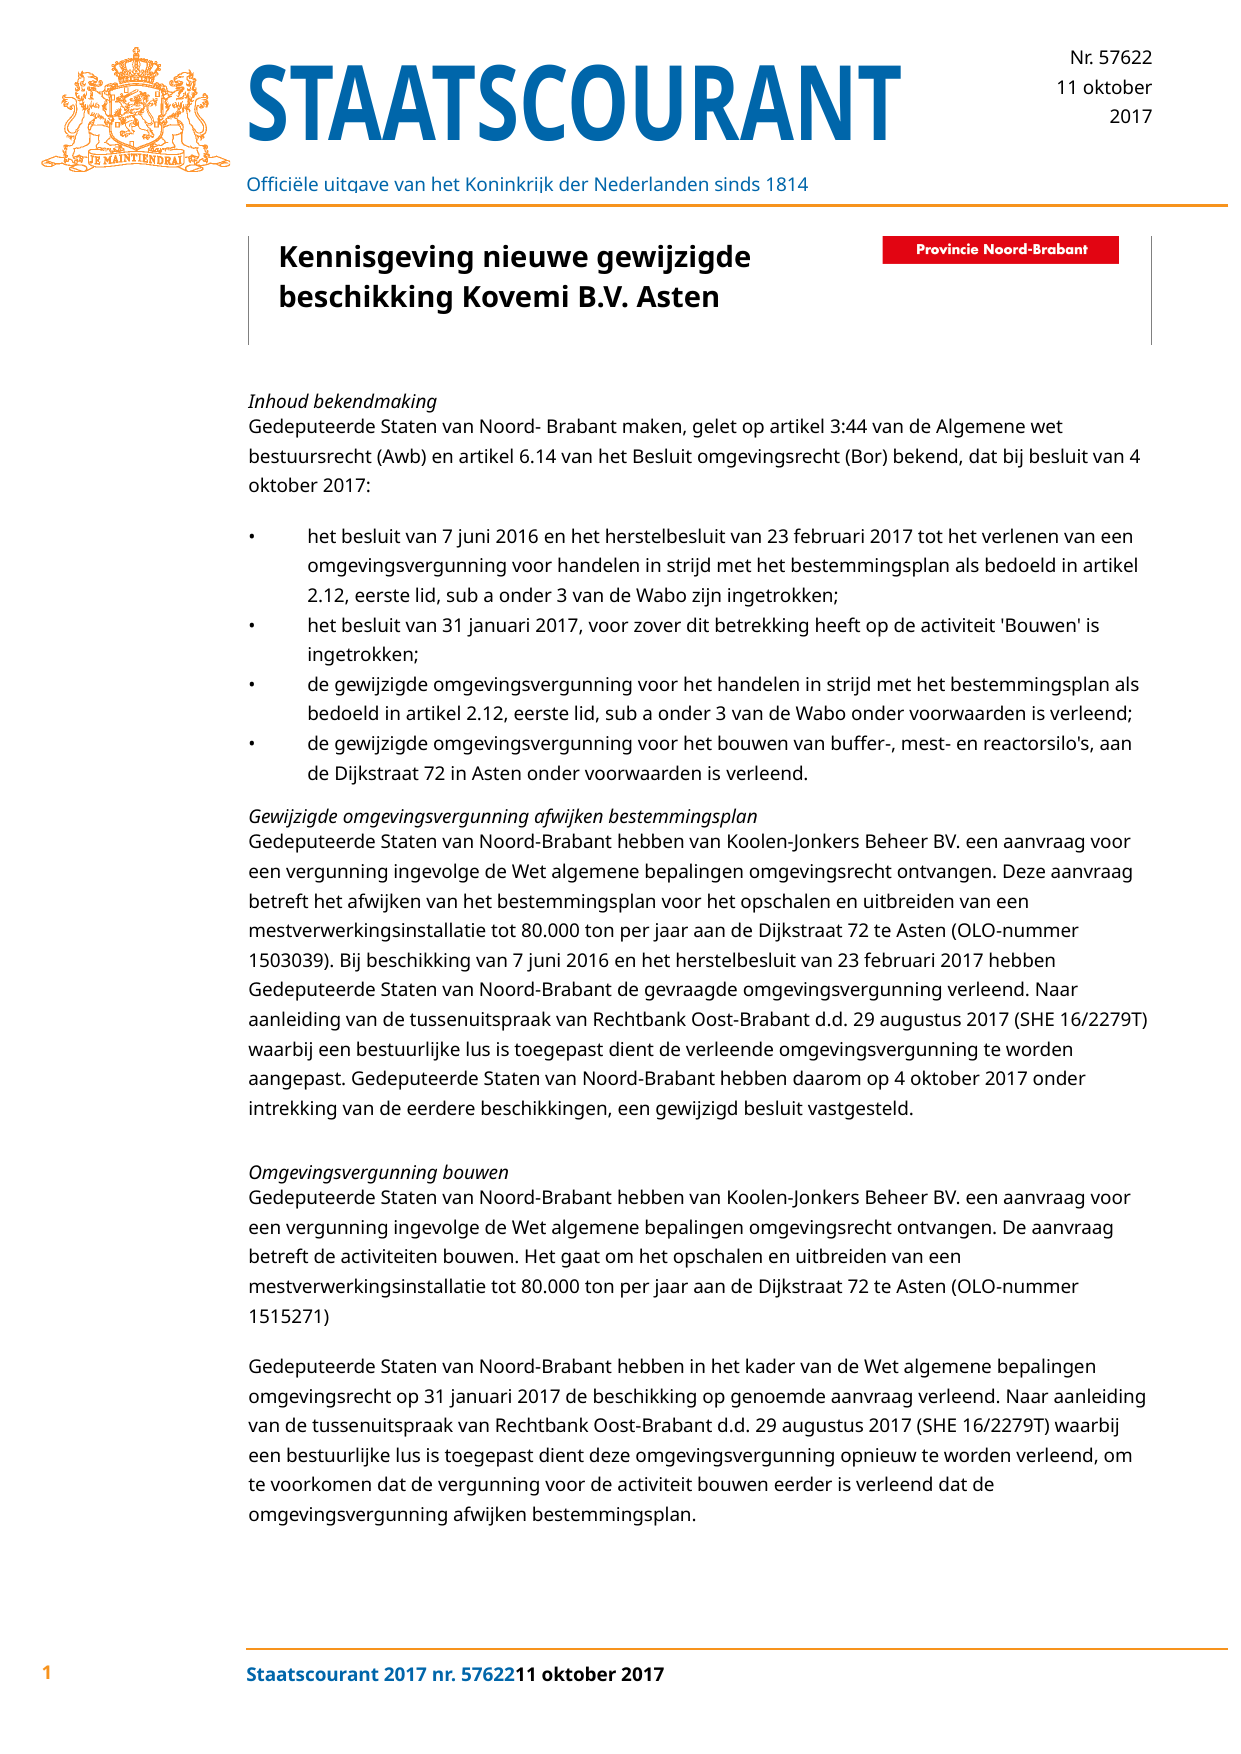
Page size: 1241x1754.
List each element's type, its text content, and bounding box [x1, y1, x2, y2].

text Gedeputeerde Staten van Noord-Brabant hebben in het kader van de Wet algemene bepalingen omgevingsrecht op 31 januari 2017 de beschikking op genoemde aanvraag verleend. Naar aanleiding van de tussenuitspraak van Rechtbank Oost-Brabant d.d. 29 augustus 2017 (SHE 16/2279T) waarbij een bestuurlijke lus is toegepast dient deze omgevingsvergunning opnieuw te worden verleend, om te voorkomen dat de vergunning voor de activiteit bouwen eerder is verleend dat de omgevingsvergunning afwijken bestemmingsplan. [248, 1353, 1152, 1527]
list het besluit van 31 januari 2017, voor zover dit betrekking heeft op de activiteit 'Bouwen' is ingetrokken; [248, 612, 1152, 667]
picture [41, 47, 231, 172]
text Omgevingsvergunning bouwen [248, 1159, 1152, 1184]
text Inhoud bekendmaking [248, 388, 1152, 413]
text Gedeputeerde Staten van Noord-Brabant hebben van Koolen-Jonkers Beheer BV. een aanvraag voor een vergunning ingevolge de Wet algemene bepalingen omgevingsrecht ontvangen. De aanvraag betreft de activiteiten bouwen. Het gaat om het opschalen en uitbreiden van een mestverwerkingsinstallatie tot 80.000 ton per jaar aan de Dijkstraat 72 te Asten (OLO-nummer 1515271) [248, 1184, 1152, 1329]
list de gewijzigde omgevingsvergunning voor het bouwen van buffer-, mest- en reactorsilo's, aan de Dijkstraat 72 in Asten onder voorwaarden is verleend. [248, 730, 1152, 786]
table_header Kennisgeving nieuwe gewijzigde beschikking Kovemi B.V. Asten [249, 236, 850, 345]
text Gedeputeerde Staten van Noord- Brabant maken, gelet op artikel 3:44 van de Algemene wet bestuursrecht (Awb) en artikel 6.14 van het Besluit omgevingsrecht (Bor) bekend, dat bij besluit van 4 oktober 2017: [248, 413, 1152, 498]
text Gewijzigde omgevingsvergunning afwijken bestemmingsplan [248, 803, 1152, 829]
table_header [850, 236, 882, 263]
text Gedeputeerde Staten van Noord-Brabant hebben van Koolen-Jonkers Beheer BV. een aanvraag voor een vergunning ingevolge de Wet algemene bepalingen omgevingsrecht ontvangen. Deze aanvraag betreft het afwijken van het bestemmingsplan voor het opschalen en uitbreiden van een mestverwerkingsinstallatie tot 80.000 ton per jaar aan de Dijkstraat 72 te Asten (OLO-nummer 1503039). Bij beschikking van 7 juni 2016 en het herstelbesluit van 23 februari 2017 hebben Gedeputeerde Staten van Noord-Brabant de gevraagde omgevingsvergunning verleend. Naar aanleiding van de tussenuitspraak van Rechtbank Oost-Brabant d.d. 29 augustus 2017 (SHE 16/2279T) waarbij een bestuurlijke lus is toegepast dient de verleende omgevingsvergunning te worden aangepast. Gedeputeerde Staten van Noord-Brabant hebben daarom op 4 oktober 2017 onder intrekking van de eerdere beschikkingen, een gewijzigd besluit vastgesteld. [248, 829, 1152, 1121]
list de gewijzigde omgevingsvergunning voor het handelen in strijd met het bestemmingsplan als bedoeld in artikel 2.12, eerste lid, sub a onder 3 van de Wabo onder voorwaarden is verleend; [248, 671, 1152, 726]
list het besluit van 7 juni 2016 en het herstelbesluit van 23 februari 2017 tot het verlenen van een omgevingsvergunning voor handelen in strijd met het bestemmingsplan als bedoeld in artikel 2.12, eerste lid, sub a onder 3 van de Wabo zijn ingetrokken; [248, 523, 1152, 608]
picture [882, 236, 1119, 264]
table_header [1119, 236, 1151, 263]
table_header [850, 264, 1151, 345]
